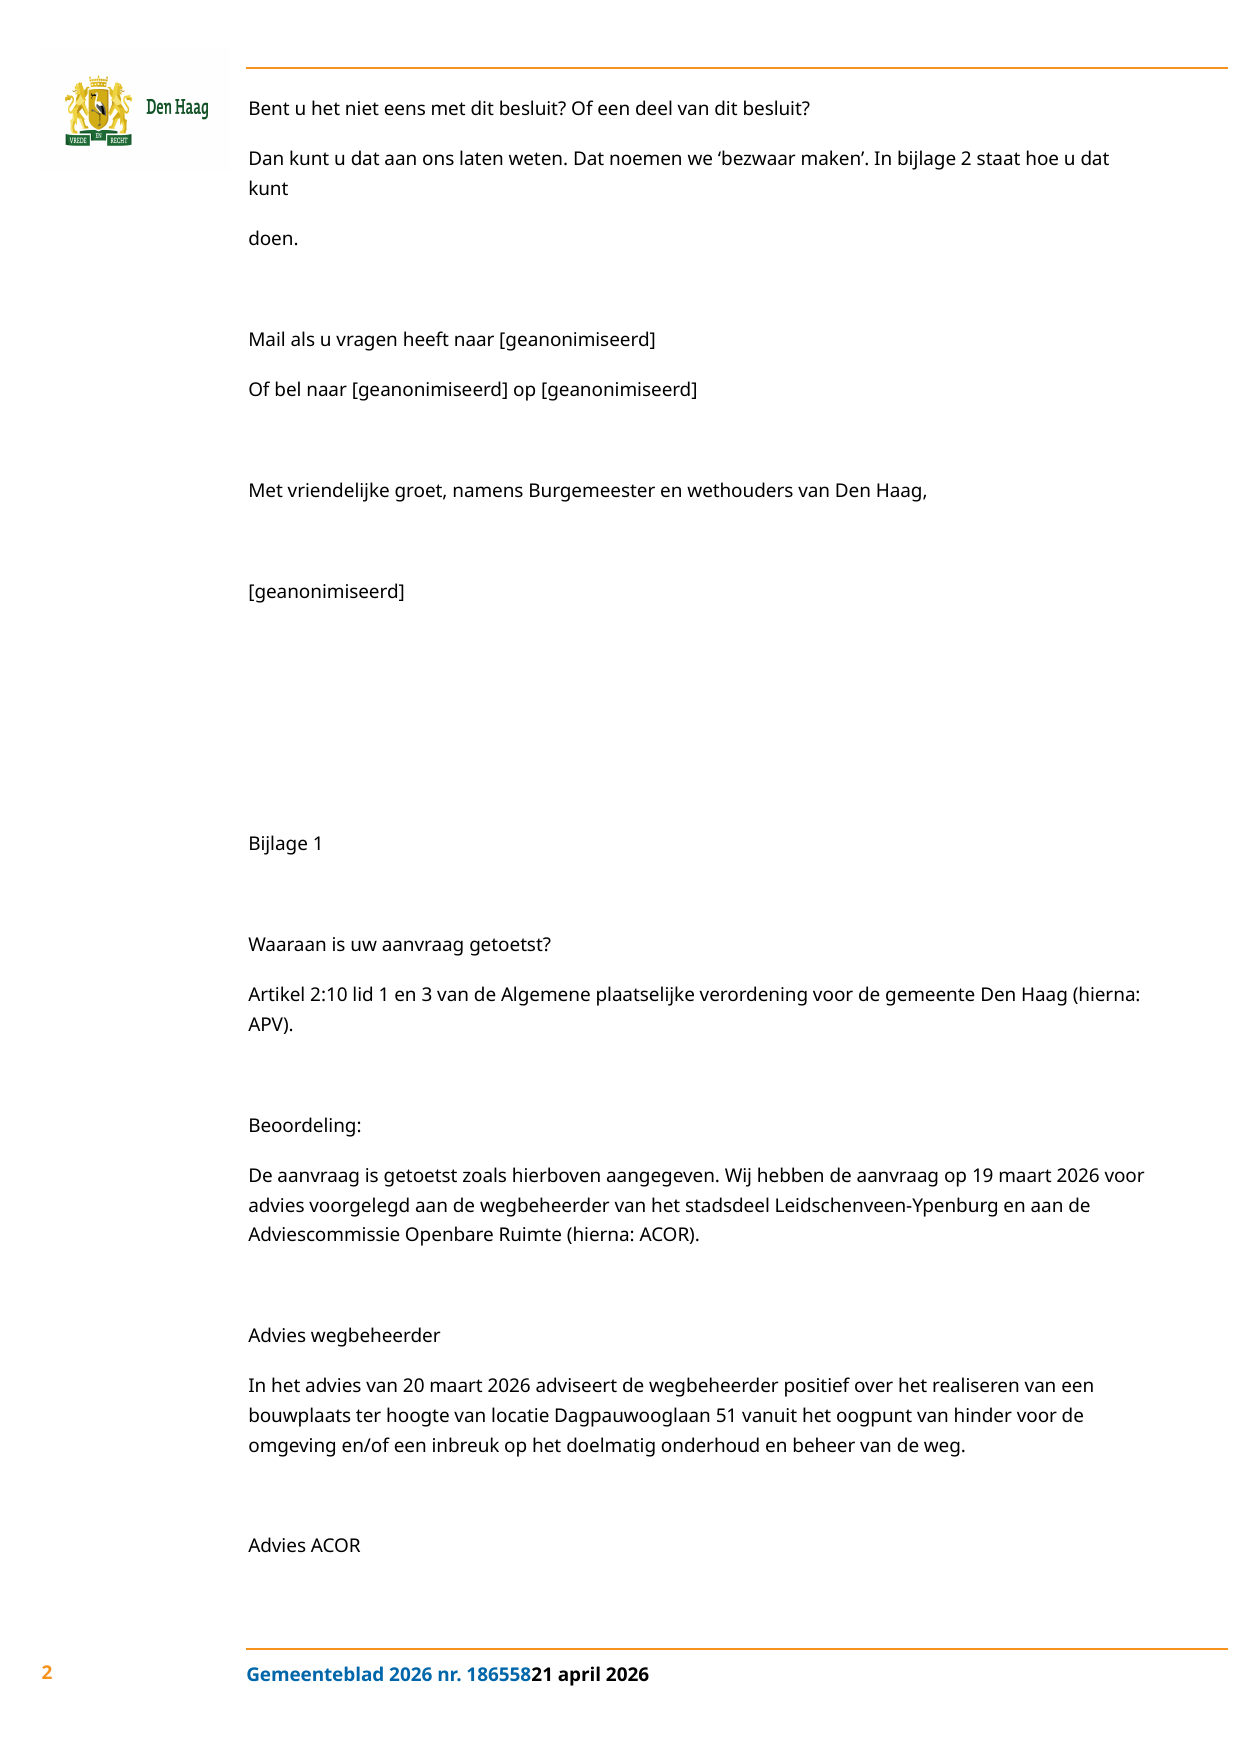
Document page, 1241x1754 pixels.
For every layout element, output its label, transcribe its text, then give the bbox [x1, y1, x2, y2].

text Bijlage 1 [248, 830, 1152, 856]
text Met vriendelijke groet, namens Burgemeester en wethouders van Den Haag, [248, 477, 1152, 503]
text In het advies van 20 maart 2026 adviseert de wegbeheerder positief over het realiseren van een bouwplaats ter hoogte van locatie Dagpauwooglaan 51 vanuit het oogpunt van hinder voor de omgeving en/of een inbreuk op het doelmatig onderhoud en beheer van de weg. [248, 1373, 1152, 1458]
text Advies wegbeheerder [248, 1322, 1152, 1348]
text Of bel naar [geanonimiseerd] op [geanonimiseerd] [248, 376, 1152, 402]
text Mail als u vragen heeft naar [geanonimiseerd] [248, 326, 1152, 352]
text Dan kunt u dat aan ons laten weten. Dat noemen we ‘bezwaar maken’. In bijlage 2 staat hoe u dat kunt [248, 145, 1152, 201]
text Artikel 2:10 lid 1 en 3 van de Algemene plaatselijke verordening voor de gemeente Den Haag (hierna: APV). [248, 981, 1152, 1037]
text Bent u het niet eens met dit besluit? Of een deel van dit besluit? [248, 95, 1152, 121]
text Waaraan is uw aanvraag getoetst? [248, 931, 1152, 957]
text doen. [248, 225, 1152, 251]
text [geanonimiseerd] [248, 578, 1152, 604]
text Beoordeling: [248, 1112, 1152, 1138]
text De aanvraag is getoetst zoals hierboven aangegeven. Wij hebben de aanvraag op 19 maart 2026 voor advies voorgelegd aan de wegbeheerder van het stadsdeel Leidschenveen-Ypenburg en aan de Adviescommissie Openbare Ruimte (hierna: ACOR). [248, 1162, 1152, 1247]
picture [41, 47, 231, 172]
text Advies ACOR [248, 1533, 1152, 1558]
